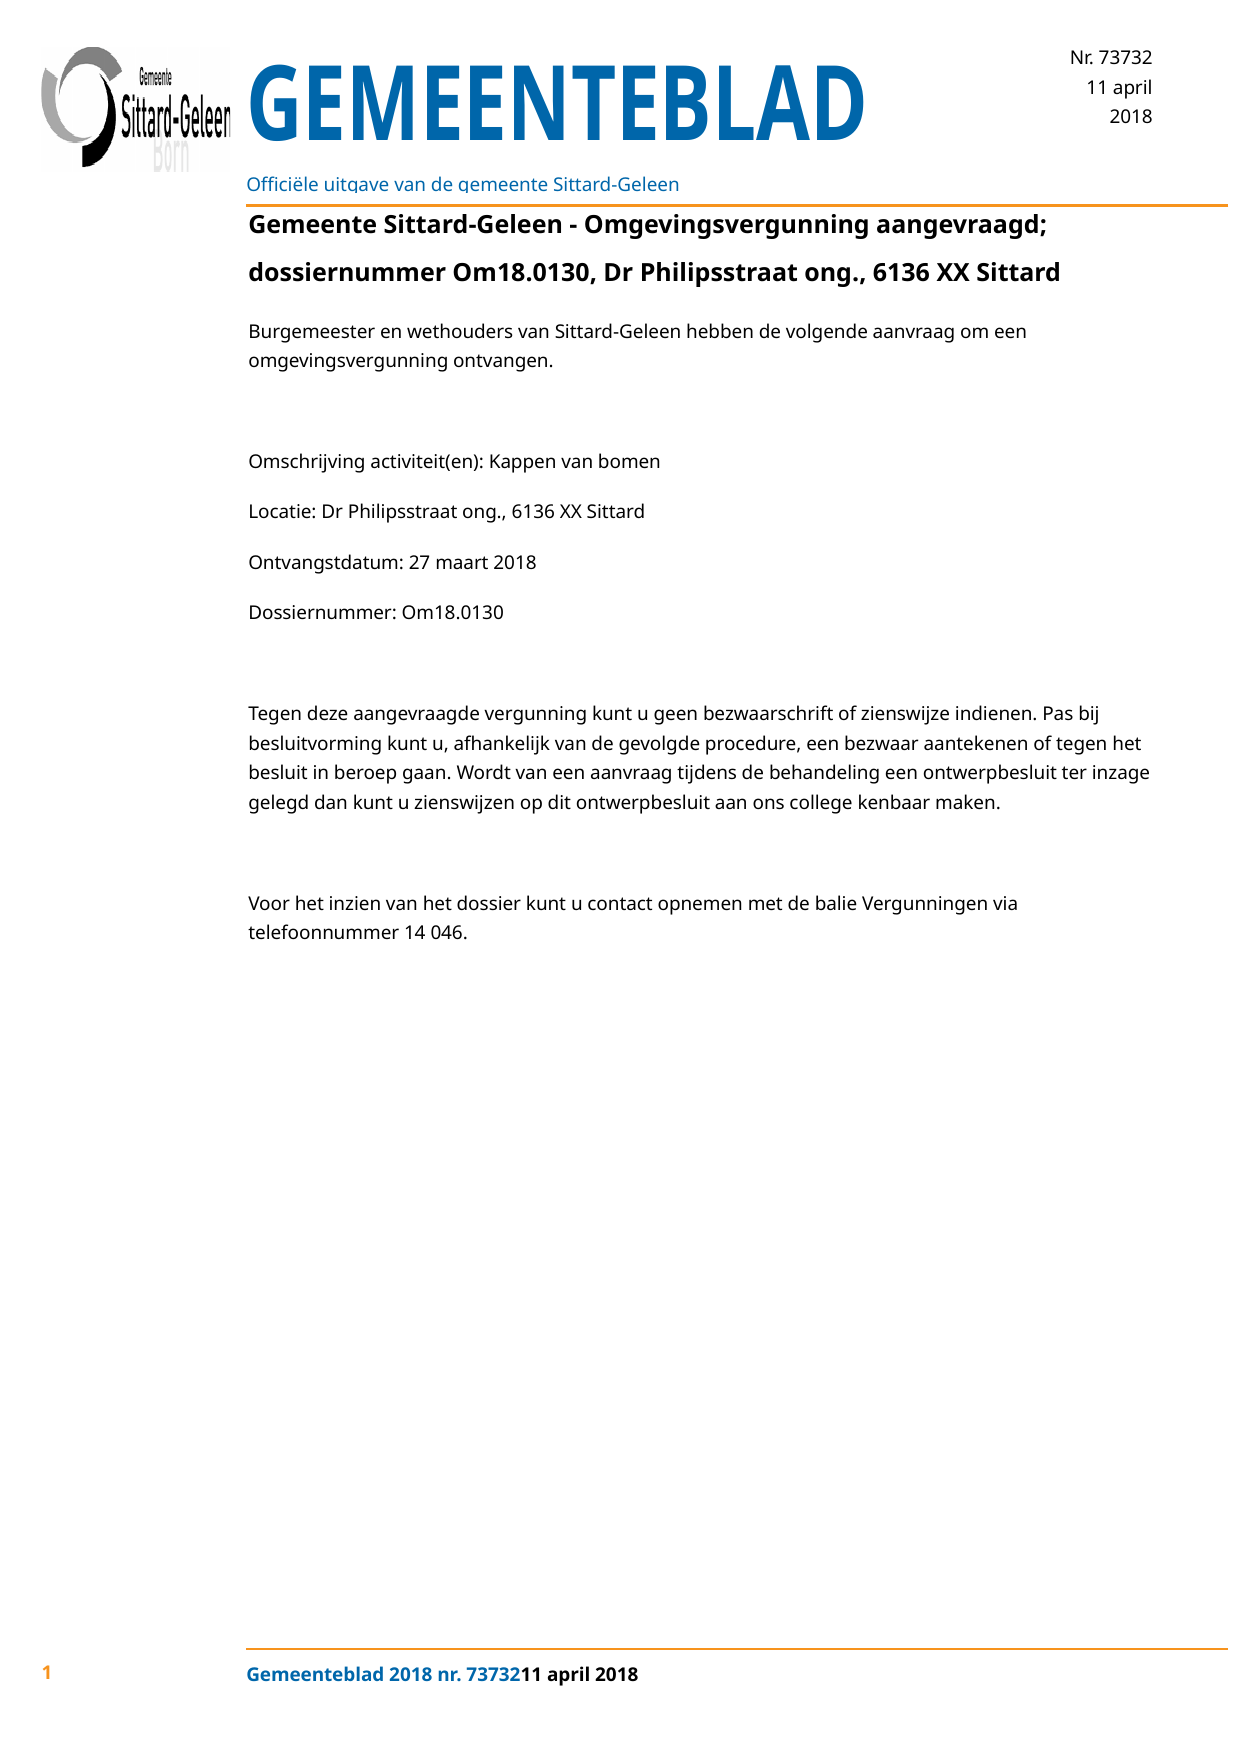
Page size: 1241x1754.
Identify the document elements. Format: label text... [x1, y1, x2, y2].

text Locatie: Dr Philipsstraat ong., 6136 XX Sittard [248, 499, 1152, 524]
text Dossiernummer: Om18.0130 [248, 599, 1152, 625]
text Voor het inzien van het dossier kunt u contact opnemen met de balie Vergunningen via telefoonnummer 14 046. [248, 890, 1152, 945]
text Omschrijving activiteit(en): Kappen van bomen [248, 448, 1152, 474]
text Ontvangstdatum: 27 maart 2018 [248, 549, 1152, 575]
text Gemeente Sittard-Geleen - Omgevingsvergunning aangevraagd; dossiernummer Om18.0130, Dr Philipsstraat ong., 6136 XX Sittard [248, 207, 1152, 288]
picture [41, 47, 231, 172]
text Burgemeester en wethouders van Sittard-Geleen hebben de volgende aanvraag om een omgevingsvergunning ontvangen. [248, 318, 1152, 373]
text Tegen deze aangevraagde vergunning kunt u geen bezwaarschrift of zienswijze indienen. Pas bij besluitvorming kunt u, afhankelijk van de gevolgde procedure, een bezwaar aantekenen of tegen het besluit in beroep gaan. Wordt van een aanvraag tijdens de behandeling een ontwerpbesluit ter inzage gelegd dan kunt u zienswijzen op dit ontwerpbesluit aan ons college kenbaar maken. [248, 700, 1152, 815]
